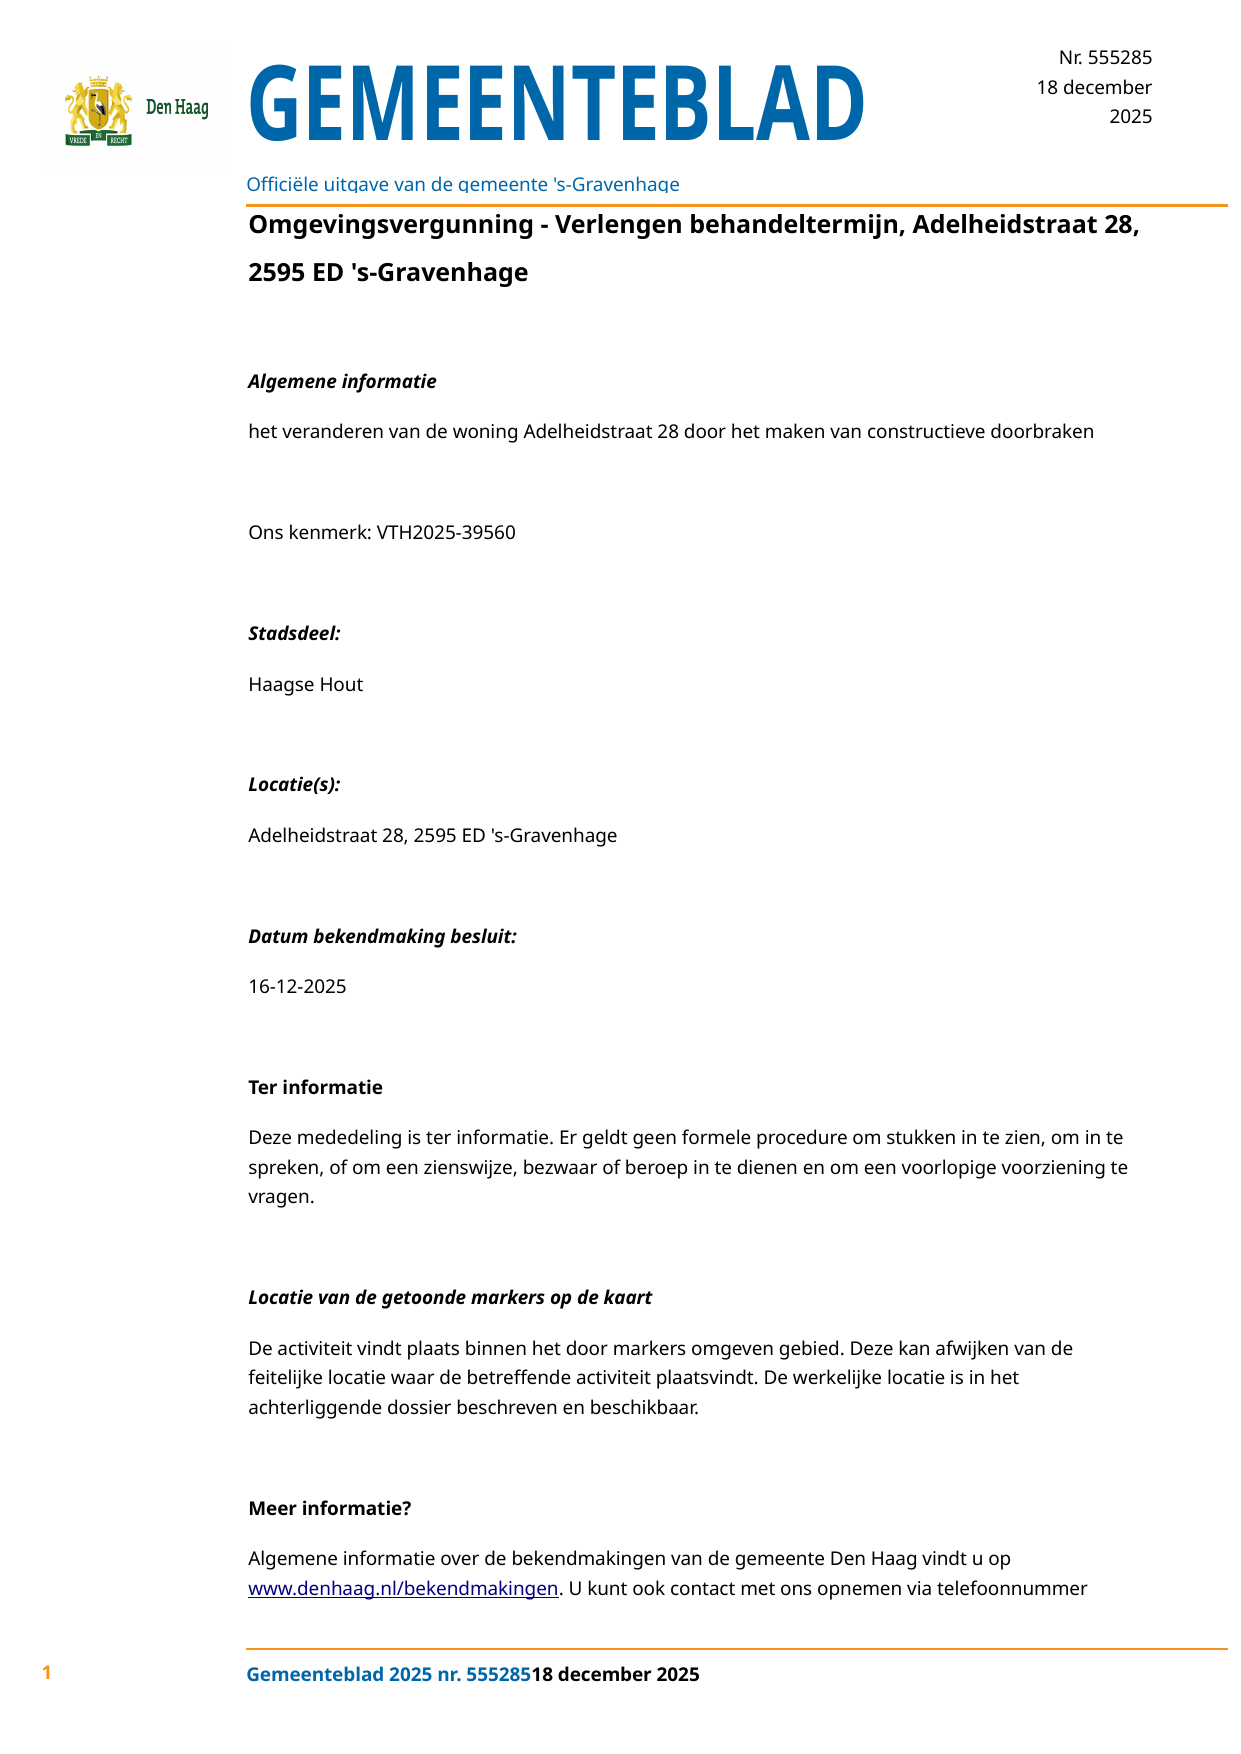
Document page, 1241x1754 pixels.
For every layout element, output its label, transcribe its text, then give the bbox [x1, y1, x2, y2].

text Ter informatie [248, 1074, 1152, 1100]
text De activiteit vindt plaats binnen het door markers omgeven gebied. Deze kan afwijken van de feitelijke locatie waar de betreffende activiteit plaatsvindt. De werkelijke locatie is in het achterliggende dossier beschreven en beschikbaar. [248, 1335, 1152, 1420]
text Haagse Hout [248, 671, 1152, 697]
text Algemene informatie [248, 368, 1152, 394]
text het veranderen van de woning Adelheidstraat 28 door het maken van constructieve doorbraken [248, 419, 1152, 444]
text Ons kenmerk: VTH2025-39560 [248, 519, 1152, 545]
picture [41, 47, 231, 172]
text Datum bekendmaking besluit: [248, 923, 1152, 949]
text Meer informatie? [248, 1495, 1152, 1521]
text Locatie van de getoonde markers op de kaart [248, 1284, 1152, 1310]
text Omgevingsvergunning - Verlengen behandeltermijn, Adelheidstraat 28, 2595 ED 's-Gravenhage [248, 207, 1152, 288]
text Algemene informatie over de bekendmakingen van de gemeente Den Haag vindt u op www.denhaag.nl/bekendmakingen. U kunt ook contact met ons opnemen via telefoonnummer [248, 1545, 1152, 1601]
text Adelheidstraat 28, 2595 ED 's-Gravenhage [248, 822, 1152, 848]
text Locatie(s): [248, 772, 1152, 797]
text Deze mededeling is ter informatie. Er geldt geen formele procedure om stukken in te zien, om in te spreken, of om een zienswijze, bezwaar of beroep in te dienen en om een voorlopige voorziening te vragen. [248, 1124, 1152, 1209]
text 16-12-2025 [248, 973, 1152, 999]
text Stadsdeel: [248, 620, 1152, 646]
